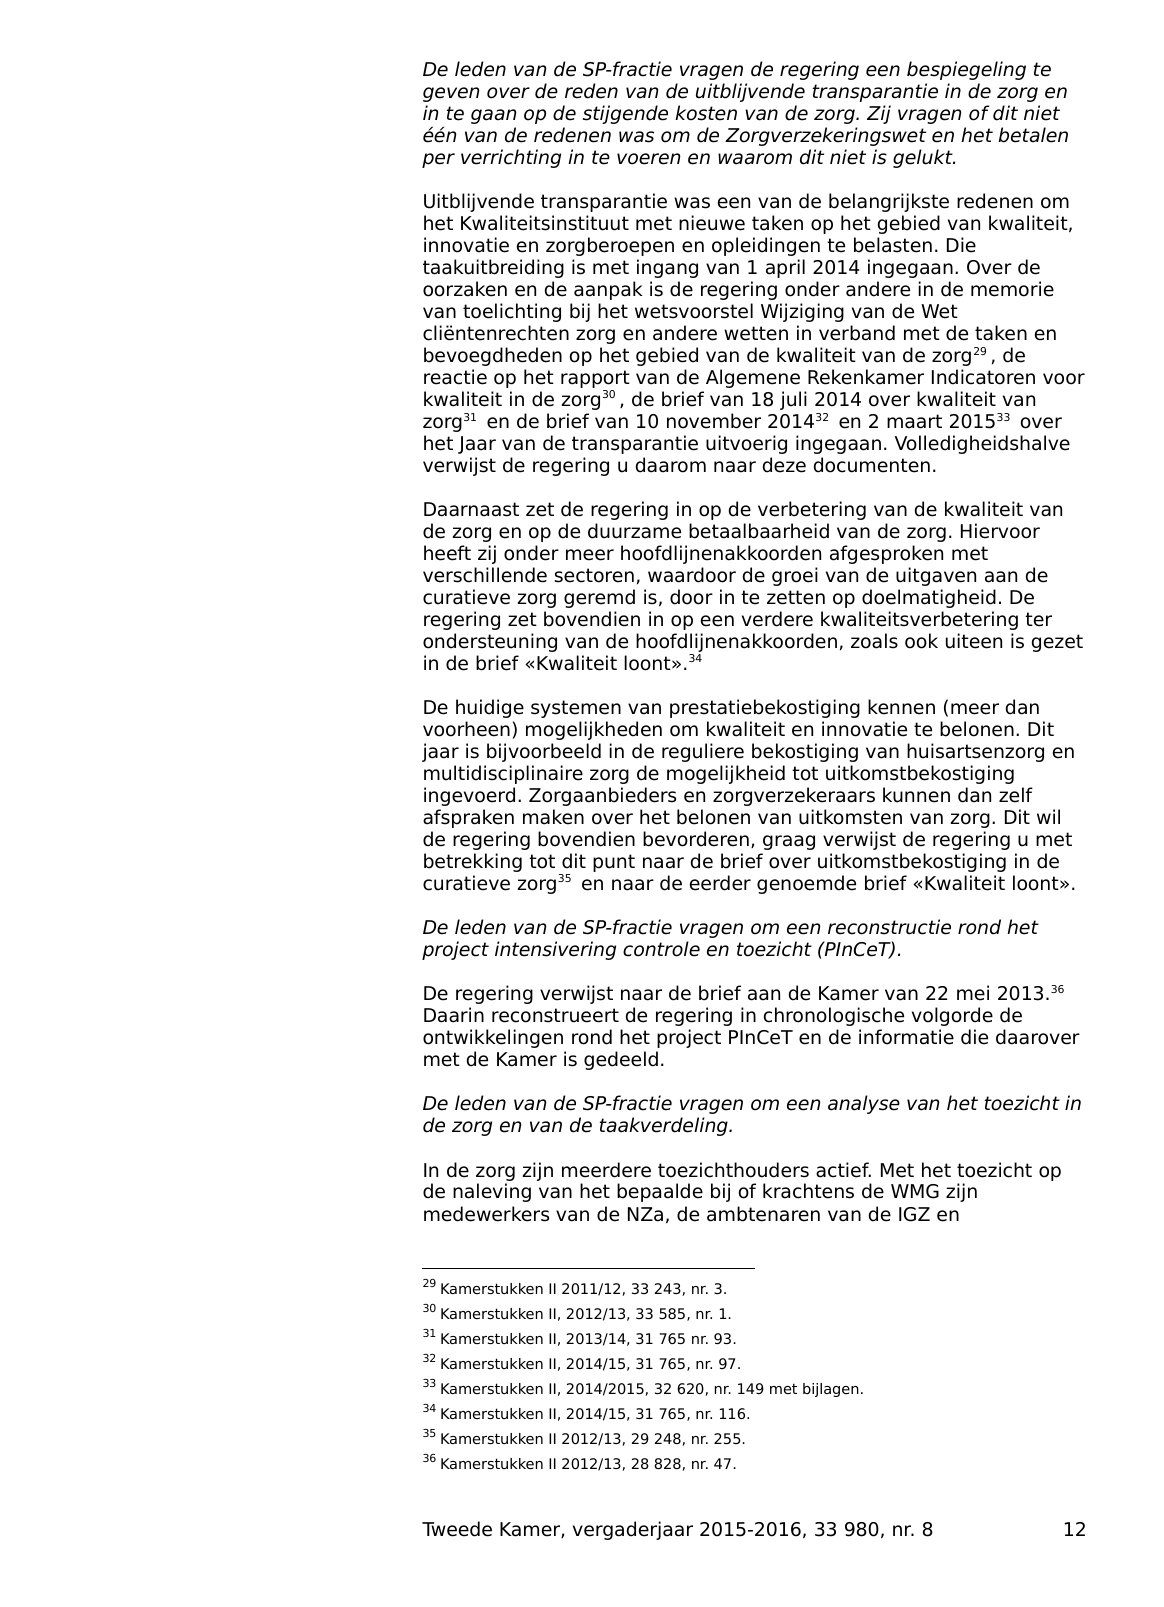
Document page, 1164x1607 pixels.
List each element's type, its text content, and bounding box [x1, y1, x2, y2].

text Uitblijvende transparantie was een van de belangrijkste redenen om het Kwaliteitsinstituut met nieuwe taken op het gebied van kwaliteit, innovatie en zorgberoepen en opleidingen te belasten. Die taakuitbreiding is met ingang van 1 april 2014 ingegaan. Over de oorzaken en de aanpak is de regering onder andere in de memorie van toelichting bij het wetsvoorstel Wijziging van de Wet cliëntenrechten zorg en andere wetten in verband met de taken en bevoegdheden op het gebied van de kwaliteit van de zorg, de reactie op het rapport van de Algemene Rekenkamer Indicatoren voor kwaliteit in de zorg, de brief van 18 juli 2014 over kwaliteit van zorg en de brief van 10 november 2014 en 2 maart 2015 over het Jaar van de transparantie uitvoerig ingegaan. Volledigheidshalve verwijst de regering u daarom naar deze documenten. [422, 191, 1087, 477]
text Kamerstukken II 2012/13, 29 248, nr. 255. [422, 1427, 1087, 1449]
text Kamerstukken II, 2012/13, 33 585, nr. 1. [422, 1302, 1087, 1324]
text Daarnaast zet de regering in op de verbetering van de kwaliteit van de zorg en op de duurzame betaalbaarheid van de zorg. Hiervoor heeft zij onder meer hoofdlijnenakkoorden afgesproken met verschillende sectoren, waardoor de groei van de uitgaven aan de curatieve zorg geremd is, door in te zetten op doelmatigheid. De regering zet bovendien in op een verdere kwaliteitsverbetering ter ondersteuning van de hoofdlijnenakkoorden, zoals ook uiteen is gezet in de brief «Kwaliteit loont». [422, 499, 1087, 675]
text De regering verwijst naar de brief aan de Kamer van 22 mei 2013. Daarin reconstrueert de regering in chronologische volgorde de ontwikkelingen rond het project PInCeT en de informatie die daarover met de Kamer is gedeeld. [422, 983, 1087, 1071]
text Kamerstukken II 2011/12, 33 243, nr. 3. [422, 1277, 1087, 1299]
text De huidige systemen van prestatiebekostiging kennen (meer dan voorheen) mogelijkheden om kwaliteit en innovatie te belonen. Dit jaar is bijvoorbeeld in de reguliere bekostiging van huisartsenzorg en multidisciplinaire zorg de mogelijkheid tot uitkomstbekostiging ingevoerd. Zorgaanbieders en zorgverzekeraars kunnen dan zelf afspraken maken over het belonen van uitkomsten van zorg. Dit wil de regering bovendien bevorderen, graag verwijst de regering u met betrekking tot dit punt naar de brief over uitkomstbekostiging in de curatieve zorg en naar de eerder genoemde brief «Kwaliteit loont». [422, 697, 1087, 895]
text Kamerstukken II, 2013/14, 31 765 nr. 93. [422, 1327, 1087, 1349]
text De leden van de SP-fractie vragen om een analyse van het toezicht in de zorg en van de taakverdeling. [422, 1093, 1087, 1137]
text In de zorg zijn meerdere toezichthouders actief. Met het toezicht op de naleving van het bepaalde bij of krachtens de WMG zijn medewerkers van de NZa, de ambtenaren van de IGZ en [422, 1159, 1087, 1225]
text Kamerstukken II, 2014/15, 31 765, nr. 97. [422, 1352, 1087, 1374]
text Kamerstukken II, 2014/2015, 32 620, nr. 149 met bijlagen. [422, 1377, 1087, 1399]
text De leden van de SP-fractie vragen om een reconstructie rond het project intensivering controle en toezicht (PInCeT). [422, 917, 1087, 961]
text Kamerstukken II 2012/13, 28 828, nr. 47. [422, 1452, 1087, 1474]
text De leden van de SP-fractie vragen de regering een bespiegeling te geven over de reden van de uitblijvende transparantie in de zorg en in te gaan op de stijgende kosten van de zorg. Zij vragen of dit niet één van de redenen was om de Zorgverzekeringswet en het betalen per verrichting in te voeren en waarom dit niet is gelukt. [422, 59, 1087, 169]
text Kamerstukken II, 2014/15, 31 765, nr. 116. [422, 1402, 1087, 1424]
